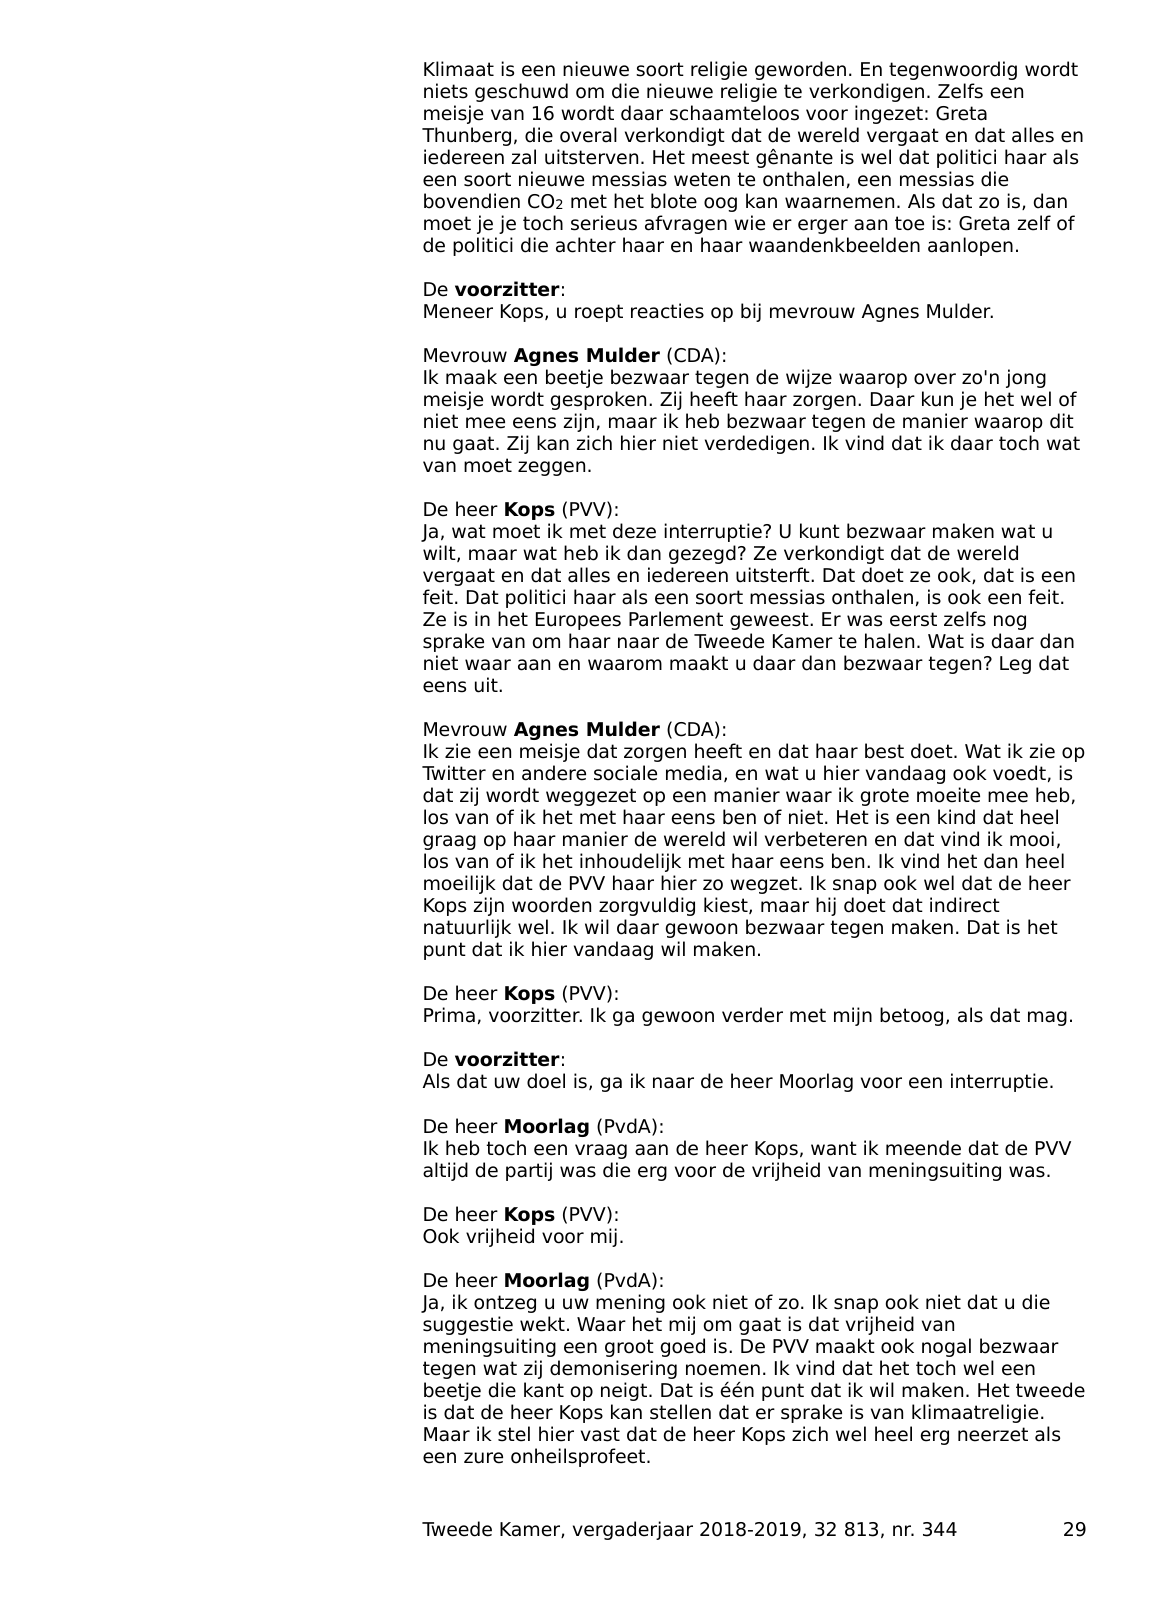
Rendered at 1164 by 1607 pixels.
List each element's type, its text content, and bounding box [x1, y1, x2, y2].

text Mevrouw Agnes Mulder (CDA): [422, 719, 1087, 741]
text Prima, voorzitter. Ik ga gewoon verder met mijn betoog, als dat mag. [422, 1005, 1087, 1027]
text Ook vrijheid voor mij. [422, 1226, 1087, 1248]
text De heer Moorlag (PvdA): [422, 1116, 1087, 1137]
text Ik heb toch een vraag aan de heer Kops, want ik meende dat de PVV altijd de partij was die erg voor de vrijheid van meningsuiting was. [422, 1137, 1087, 1181]
text Klimaat is een nieuwe soort religie geworden. En tegenwoordig wordt niets geschuwd om die nieuwe religie te verkondigen. Zelfs een meisje van 16 wordt daar schaamteloos voor ingezet: Greta Thunberg, die overal verkondigt dat de wereld vergaat en dat alles en iedereen zal uitsterven. Het meest gênante is wel dat politici haar als een soort nieuwe messias weten te onthalen, een messias die bovendien CO2 met het blote oog kan waarnemen. Als dat zo is, dan moet je je toch serieus afvragen wie er erger aan toe is: Greta zelf of de politici die achter haar en haar waandenkbeelden aanlopen. [422, 59, 1087, 257]
text Ja, wat moet ik met deze interruptie? U kunt bezwaar maken wat u wilt, maar wat heb ik dan gezegd? Ze verkondigt dat de wereld vergaat en dat alles en iedereen uitsterft. Dat doet ze ook, dat is een feit. Dat politici haar als een soort messias onthalen, is ook een feit. Ze is in het Europees Parlement geweest. Er was eerst zelfs nog sprake van om haar naar de Tweede Kamer te halen. Wat is daar dan niet waar aan en waarom maakt u daar dan bezwaar tegen? Leg dat eens uit. [422, 521, 1087, 697]
text Ja, ik ontzeg u uw mening ook niet of zo. Ik snap ook niet dat u die suggestie wekt. Waar het mij om gaat is dat vrijheid van meningsuiting een groot goed is. De PVV maakt ook nogal bezwaar tegen wat zij demonisering noemen. Ik vind dat het toch wel een beetje die kant op neigt. Dat is één punt dat ik wil maken. Het tweede is dat de heer Kops kan stellen dat er sprake is van klimaatreligie. Maar ik stel hier vast dat de heer Kops zich wel heel erg neerzet als een zure onheilsprofeet. [422, 1292, 1087, 1468]
text Ik maak een beetje bezwaar tegen de wijze waarop over zo'n jong meisje wordt gesproken. Zij heeft haar zorgen. Daar kun je het wel of niet mee eens zijn, maar ik heb bezwaar tegen de manier waarop dit nu gaat. Zij kan zich hier niet verdedigen. Ik vind dat ik daar toch wat van moet zeggen. [422, 367, 1087, 477]
text De heer Kops (PVV): [422, 1204, 1087, 1226]
text De voorzitter: [422, 279, 1087, 301]
text Als dat uw doel is, ga ik naar de heer Moorlag voor een interruptie. [422, 1071, 1087, 1093]
text De voorzitter: [422, 1049, 1087, 1071]
text Meneer Kops, u roept reacties op bij mevrouw Agnes Mulder. [422, 301, 1087, 323]
text De heer Moorlag (PvdA): [422, 1270, 1087, 1292]
text Ik zie een meisje dat zorgen heeft en dat haar best doet. Wat ik zie op Twitter en andere sociale media, en wat u hier vandaag ook voedt, is dat zij wordt weggezet op een manier waar ik grote moeite mee heb, los van of ik het met haar eens ben of niet. Het is een kind dat heel graag op haar manier de wereld wil verbeteren en dat vind ik mooi, los van of ik het inhoudelijk met haar eens ben. Ik vind het dan heel moeilijk dat de PVV haar hier zo wegzet. Ik snap ook wel dat de heer Kops zijn woorden zorgvuldig kiest, maar hij doet dat indirect natuurlijk wel. Ik wil daar gewoon bezwaar tegen maken. Dat is het punt dat ik hier vandaag wil maken. [422, 741, 1087, 961]
text Mevrouw Agnes Mulder (CDA): [422, 345, 1087, 367]
text De heer Kops (PVV): [422, 499, 1087, 521]
text De heer Kops (PVV): [422, 983, 1087, 1005]
